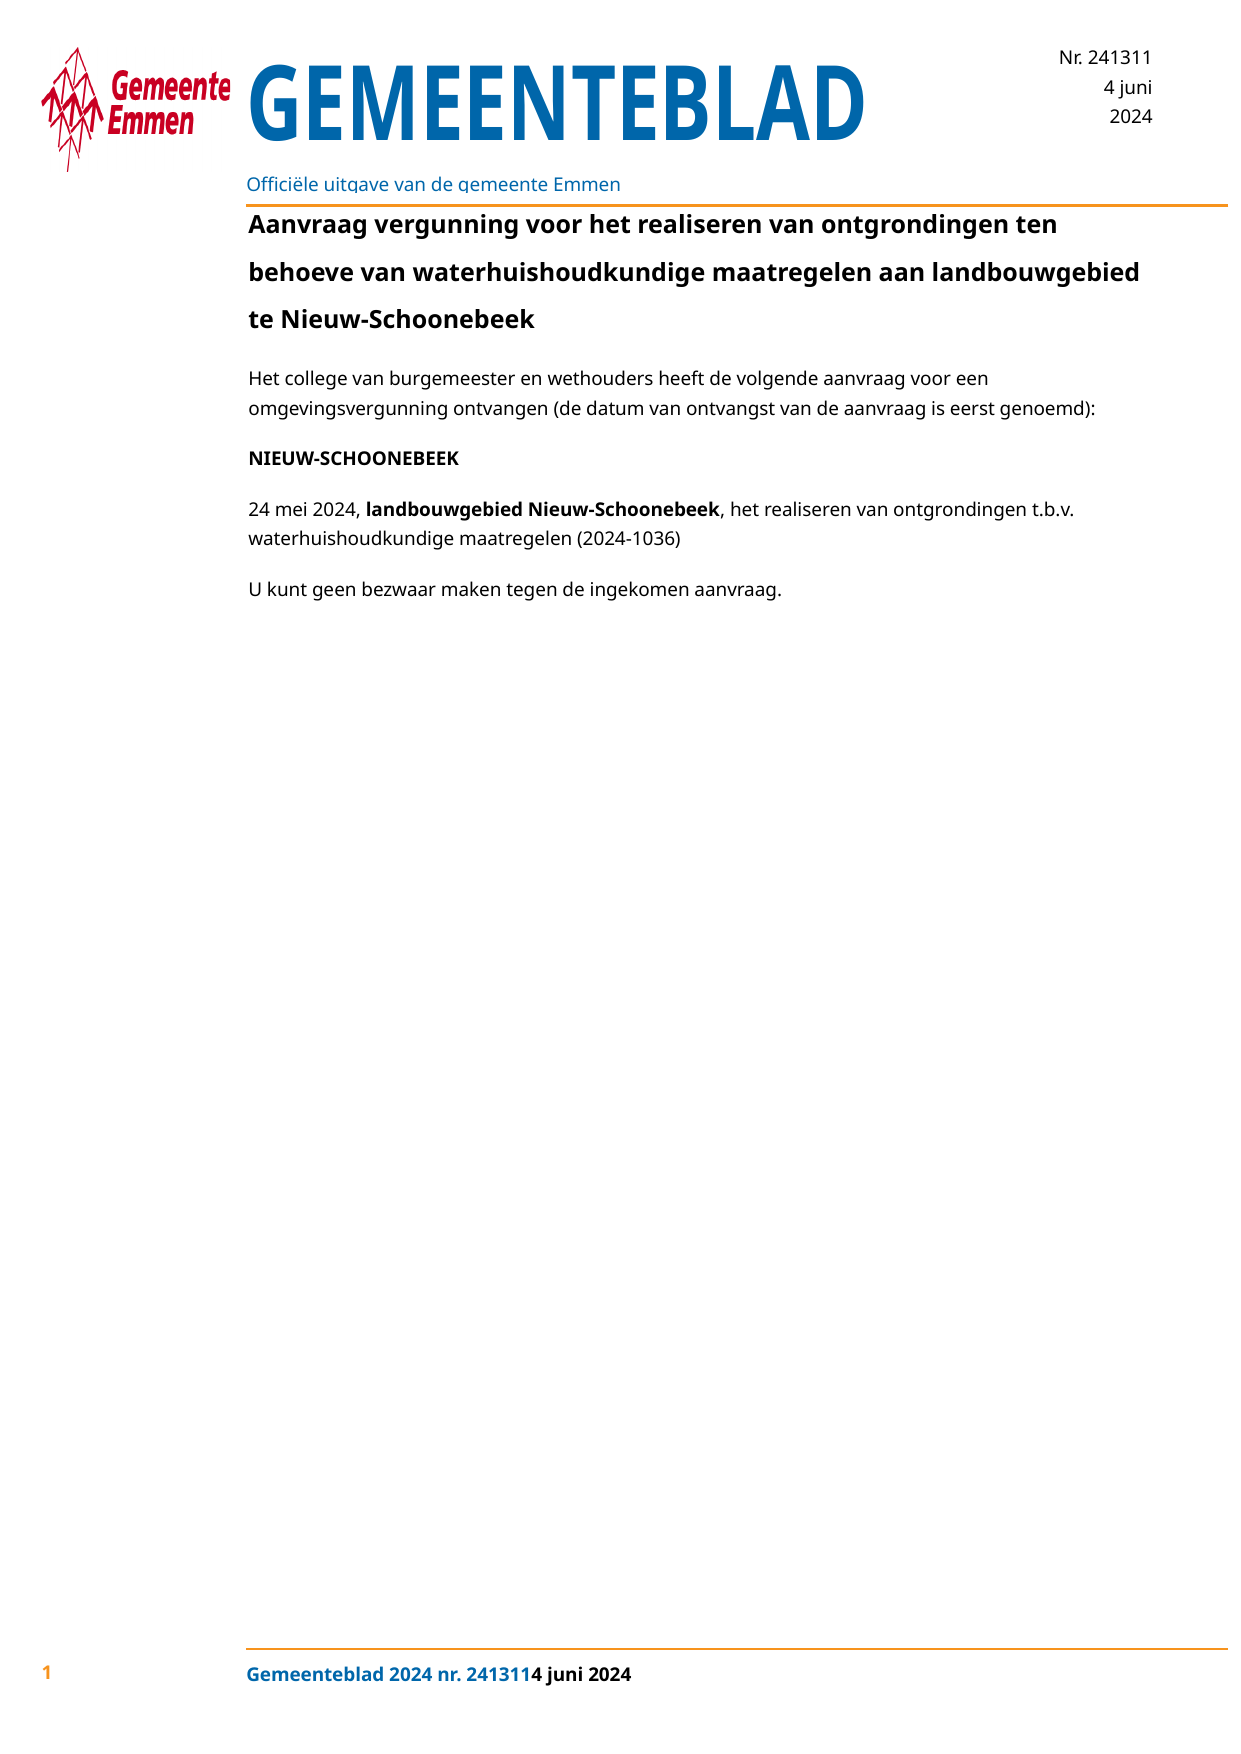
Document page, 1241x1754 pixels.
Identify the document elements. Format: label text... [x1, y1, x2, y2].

text Aanvraag vergunning voor het realiseren van ontgrondingen ten behoeve van waterhuishoudkundige maatregelen aan landbouwgebied te Nieuw-Schoonebeek [248, 207, 1152, 336]
text U kunt geen bezwaar maken tegen de ingekomen aanvraag. [248, 576, 1152, 602]
text Het college van burgemeester en wethouders heeft de volgende aanvraag voor een omgevingsvergunning ontvangen (de datum van ontvangst van de aanvraag is eerst genoemd): [248, 366, 1152, 421]
picture [41, 47, 231, 172]
text 24 mei 2024, landbouwgebied Nieuw-Schoonebeek, het realiseren van ontgrondingen t.b.v. waterhuishoudkundige maatregelen (2024-1036) [248, 496, 1152, 551]
text NIEUW-SCHOONEBEEK [248, 446, 1152, 471]
